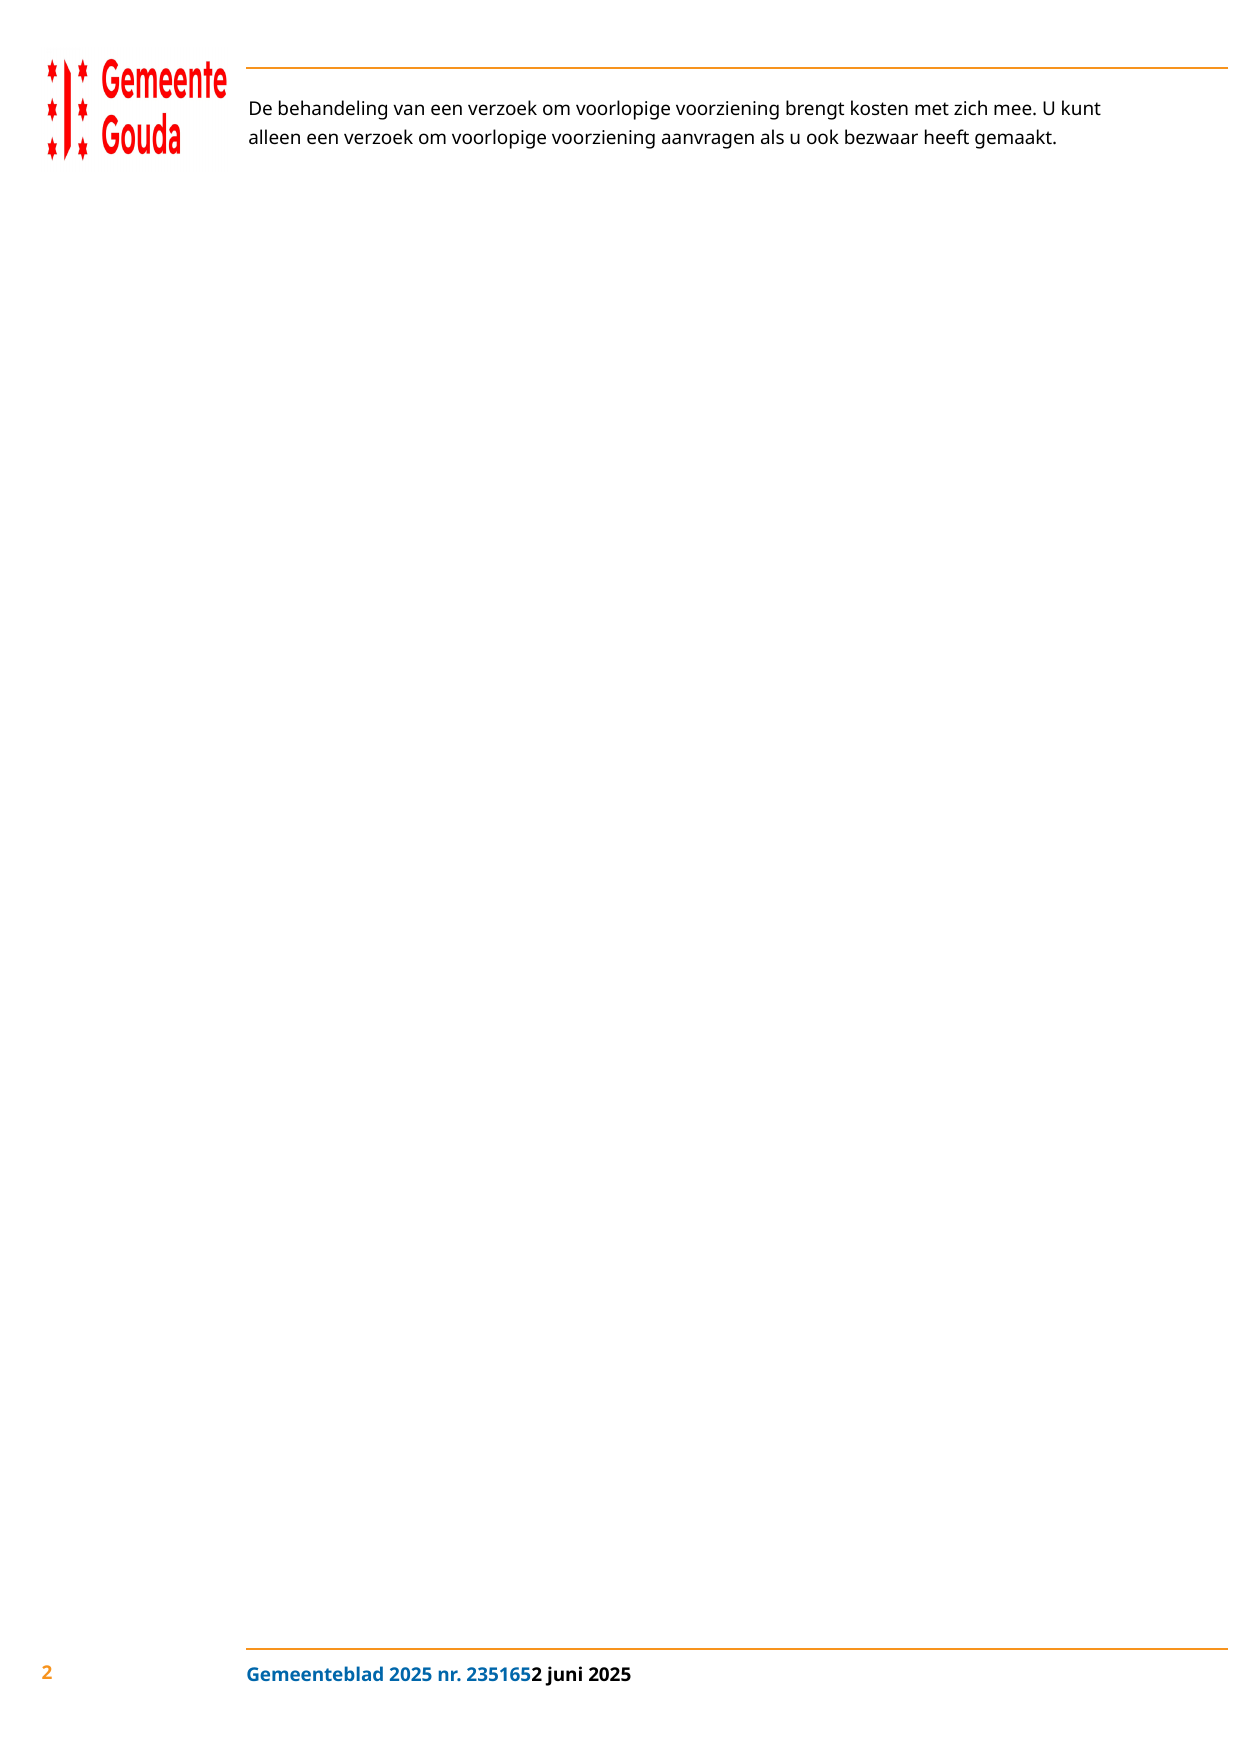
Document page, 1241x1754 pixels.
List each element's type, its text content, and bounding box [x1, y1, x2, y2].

picture [41, 47, 231, 172]
text De behandeling van een verzoek om voorlopige voorziening brengt kosten met zich mee. U kunt alleen een verzoek om voorlopige voorziening aanvragen als u ook bezwaar heeft gemaakt. [248, 95, 1152, 150]
